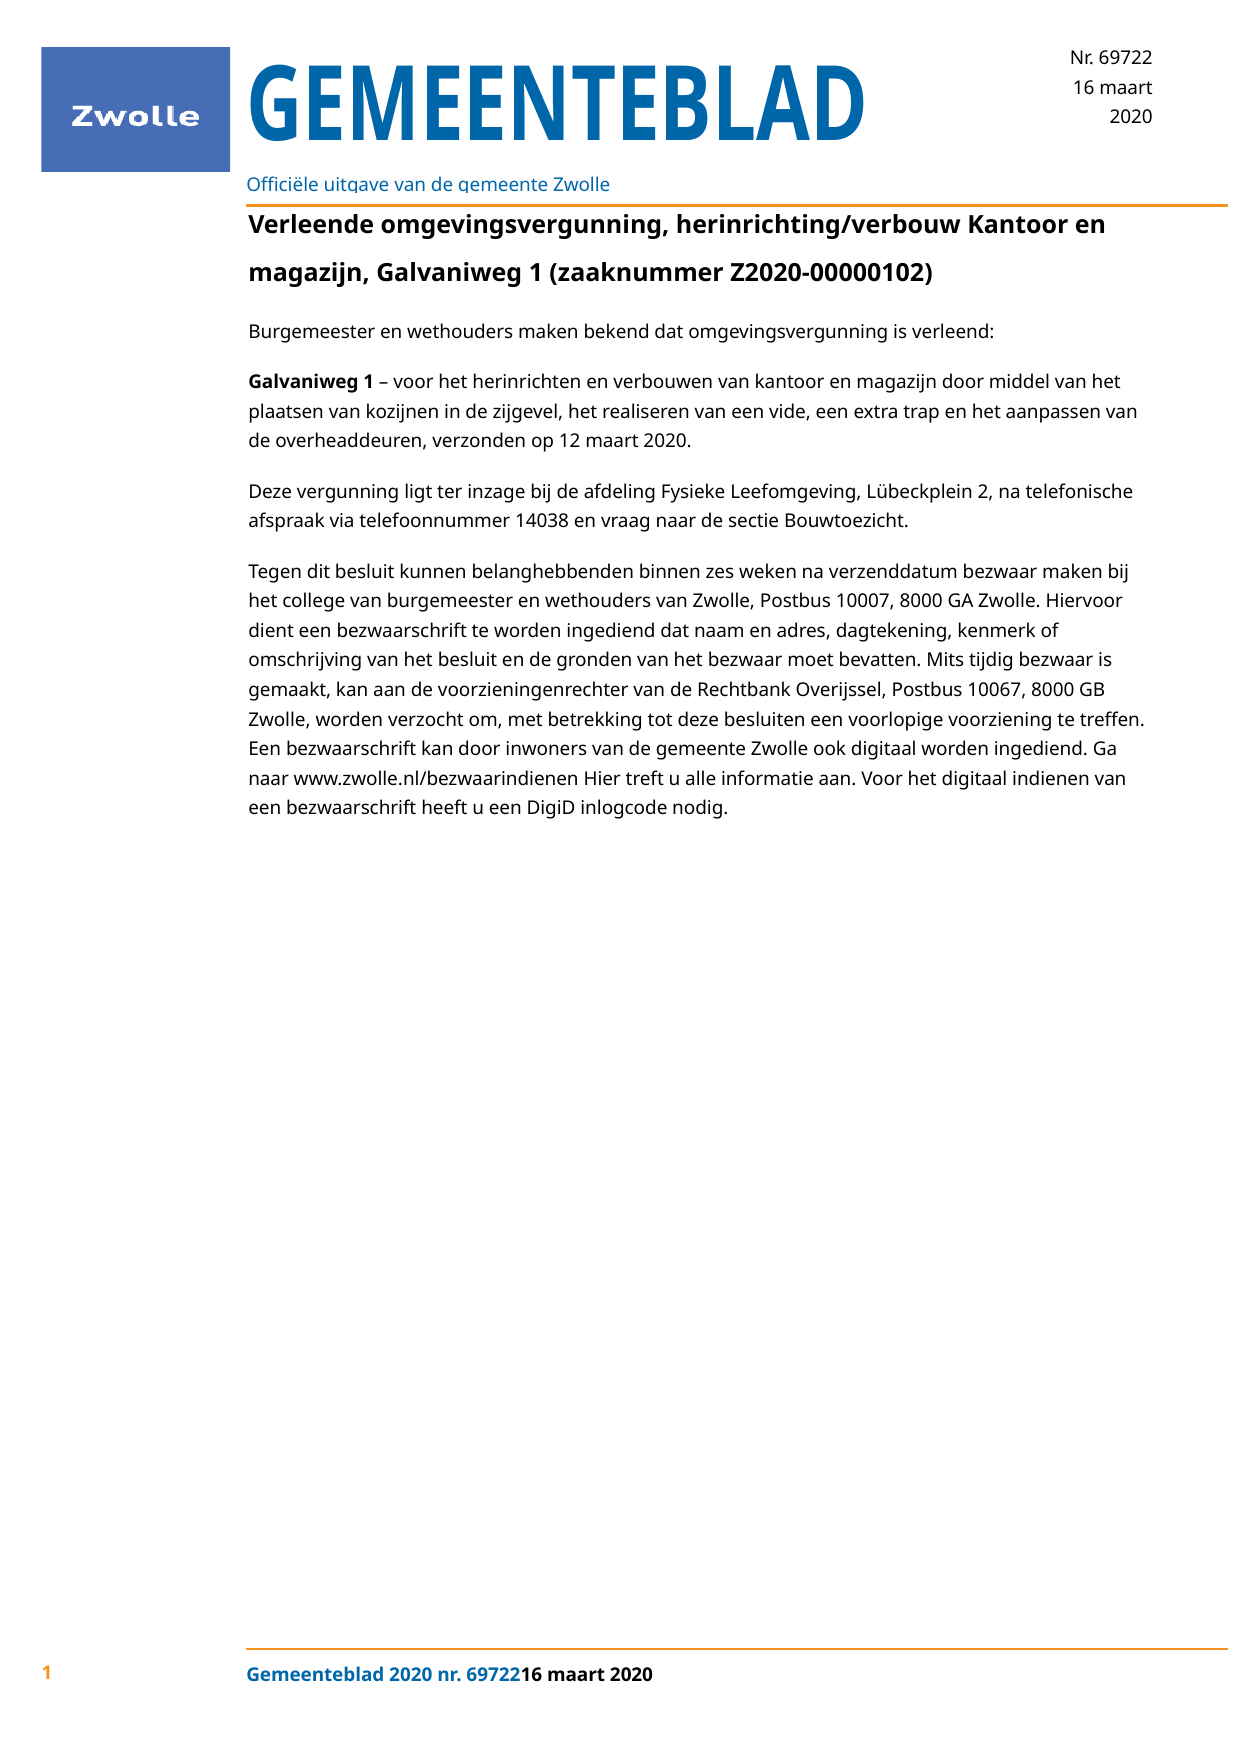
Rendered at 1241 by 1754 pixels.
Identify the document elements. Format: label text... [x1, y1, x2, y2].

text Galvaniweg 1 – voor het herinrichten en verbouwen van kantoor en magazijn door middel van het plaatsen van kozijnen in de zijgevel, het realiseren van een vide, een extra trap en het aanpassen van de overheaddeuren, verzonden op 12 maart 2020. [248, 368, 1152, 453]
text Deze vergunning ligt ter inzage bij de afdeling Fysieke Leefomgeving, Lübeckplein 2, na telefonische afspraak via telefoonnummer 14038 en vraag naar de sectie Bouwtoezicht. [248, 478, 1152, 533]
text Tegen dit besluit kunnen belanghebbenden binnen zes weken na verzenddatum bezwaar maken bij het college van burgemeester en wethouders van Zwolle, Postbus 10007, 8000 GA Zwolle. Hiervoor dient een bezwaarschrift te worden ingediend dat naam en adres, dagtekening, kenmerk of omschrijving van het besluit en de gronden van het bezwaar moet bevatten. Mits tijdig bezwaar is gemaakt, kan aan de voorzieningenrechter van de Rechtbank Overijssel, Postbus 10067, 8000 GB Zwolle, worden verzocht om, met betrekking tot deze besluiten een voorlopige voorziening te treffen. Een bezwaarschrift kan door inwoners van de gemeente Zwolle ook digitaal worden ingediend. Ga naar www.zwolle.nl/bezwaarindienen Hier treft u alle informatie aan. Voor het digitaal indienen van een bezwaarschrift heeft u een DigiD inlogcode nodig. [248, 558, 1152, 820]
text Verleende omgevingsvergunning, herinrichting/verbouw Kantoor en magazijn, Galvaniweg 1 (zaaknummer Z2020-00000102) [248, 207, 1152, 288]
text Burgemeester en wethouders maken bekend dat omgevingsvergunning is verleend: [248, 318, 1152, 344]
picture [41, 47, 231, 172]
